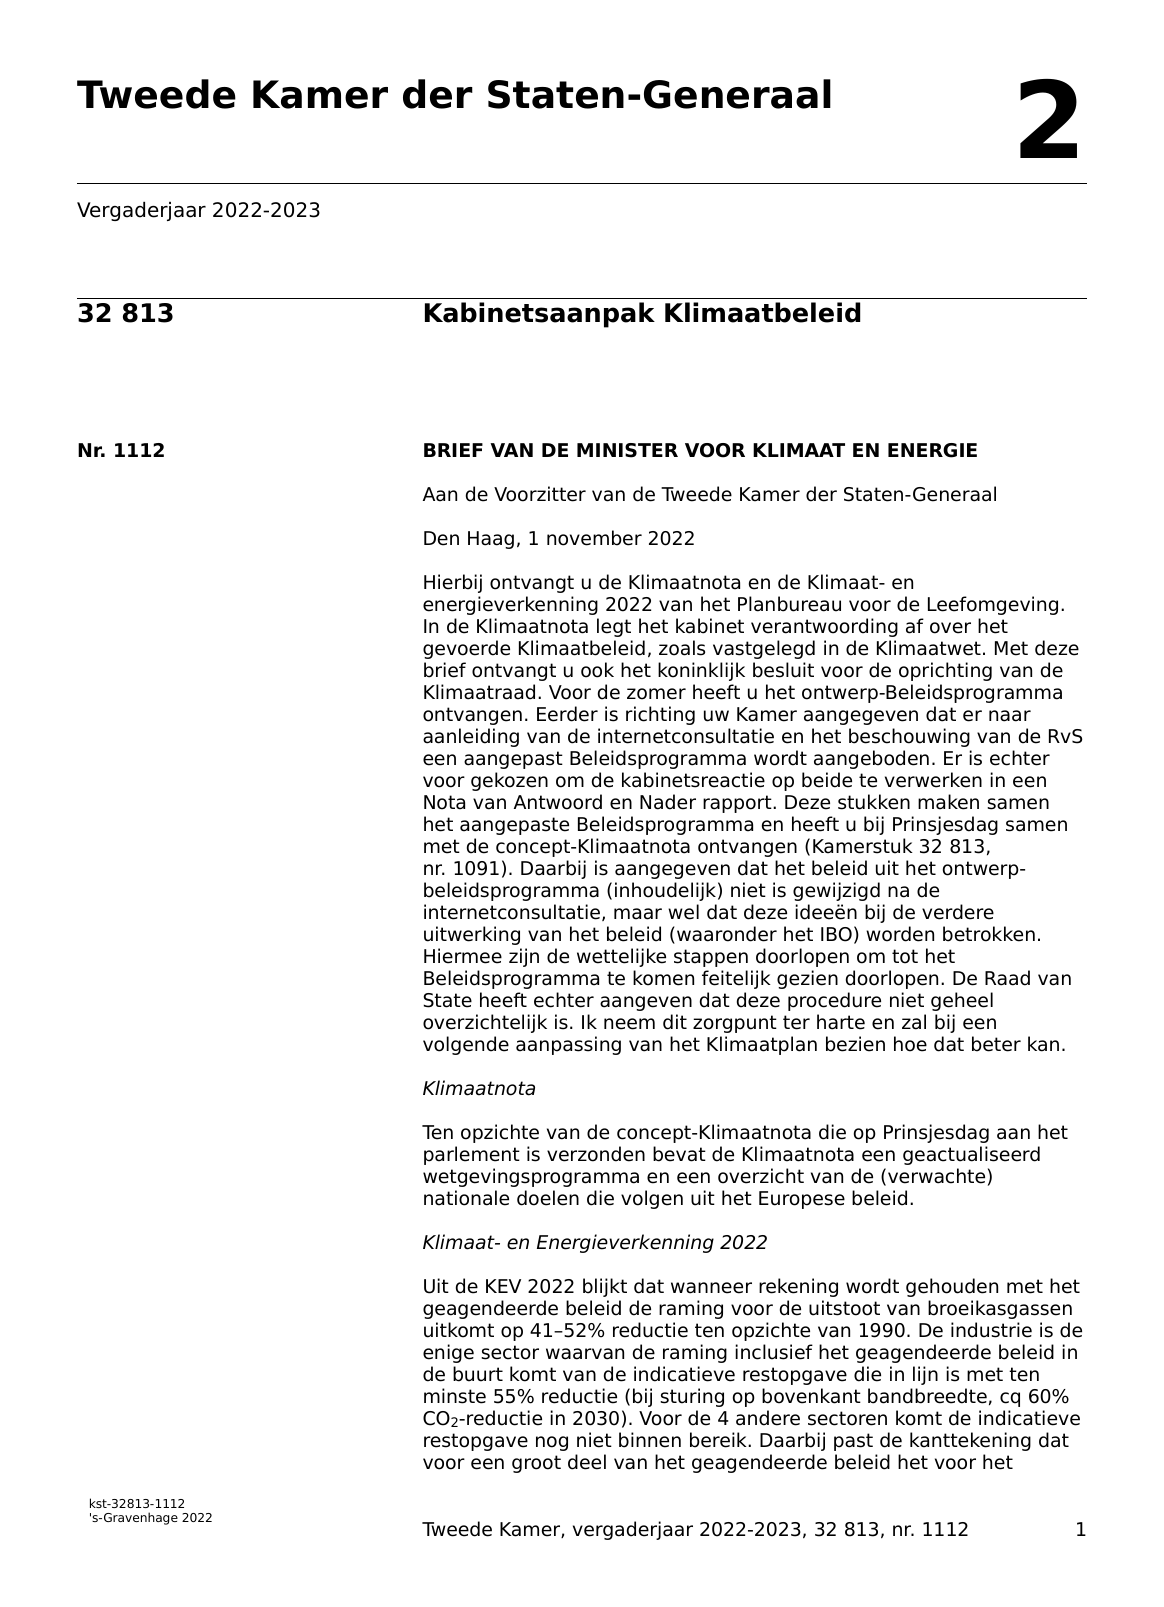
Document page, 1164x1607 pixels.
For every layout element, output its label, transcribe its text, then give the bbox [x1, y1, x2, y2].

text 's-Gravenhage 2022 [88, 1511, 323, 1525]
table_header 2 [886, 59, 1087, 183]
text Aan de Voorzitter van de Tweede Kamer der Staten-Generaal [422, 484, 1087, 506]
text Uit de KEV 2022 blijkt dat wanneer rekening wordt gehouden met het geagendeerde beleid de raming voor de uitstoot van broeikasgassen uitkomt op 41–52% reductie ten opzichte van 1990. De industrie is de enige sector waarvan de raming inclusief het geagendeerde beleid in de buurt komt van de indicatieve restopgave die in lijn is met ten minste 55% reductie (bij sturing op bovenkant bandbreedte, cq 60% CO2-reductie in 2030). Voor de 4 andere sectoren komt de indicatieve restopgave nog niet binnen bereik. Daarbij past de kanttekening dat voor een groot deel van het geagendeerde beleid het voor het [422, 1276, 1087, 1474]
text kst-32813-1112 [88, 1497, 323, 1511]
subtitle Klimaat- en Energieverkenning 2022 [422, 1232, 1087, 1254]
text Hierbij ontvangt u de Klimaatnota en de Klimaat- en energieverkenning 2022 van het Planbureau voor de Leefomgeving. In de Klimaatnota legt het kabinet verantwoording af over het gevoerde Klimaatbeleid, zoals vastgelegd in de Klimaatwet. Met deze brief ontvangt u ook het koninklijk besluit voor de oprichting van de Klimaatraad. Voor de zomer heeft u het ontwerp-Beleidsprogramma ontvangen. Eerder is richting uw Kamer aangegeven dat er naar aanleiding van de internetconsultatie en het beschouwing van de RvS een aangepast Beleidsprogramma wordt aangeboden. Er is echter voor gekozen om de kabinetsreactie op beide te verwerken in een Nota van Antwoord en Nader rapport. Deze stukken maken samen het aangepaste Beleidsprogramma en heeft u bij Prinsjesdag samen met de concept-Klimaatnota ontvangen (Kamerstuk 32 813, nr. 1091). Daarbij is aangegeven dat het beleid uit het ontwerp-beleidsprogramma (inhoudelijk) niet is gewijzigd na de internetconsultatie, maar wel dat deze ideeën bij de verdere uitwerking van het beleid (waaronder het IBO) worden betrokken. Hiermee zijn de wettelijke stappen doorlopen om tot het Beleidsprogramma te komen feitelijk gezien doorlopen. De Raad van State heeft echter aangeven dat deze procedure niet geheel overzichtelijk is. Ik neem dit zorgpunt ter harte en zal bij een volgende aanpassing van het Klimaatplan bezien hoe dat beter kan. [422, 572, 1087, 1056]
table_header Tweede Kamer der Staten-Generaal [77, 59, 886, 183]
text Ten opzichte van de concept-Klimaatnota die op Prinsjesdag aan het parlement is verzonden bevat de Klimaatnota een geactualiseerd wetgevingsprogramma en een overzicht van de (verwachte) nationale doelen die volgen uit het Europese beleid. [422, 1122, 1087, 1210]
subtitle 32 813 Kabinetsaanpak Klimaatbeleid [77, 299, 1087, 329]
subtitle Nr. 1112 BRIEF VAN DE MINISTER VOOR KLIMAAT EN ENERGIE [77, 440, 1087, 462]
table_cell Vergaderjaar 2022-2023 [77, 184, 1087, 298]
text Den Haag, 1 november 2022 [422, 528, 1087, 550]
subtitle Klimaatnota [422, 1078, 1087, 1100]
